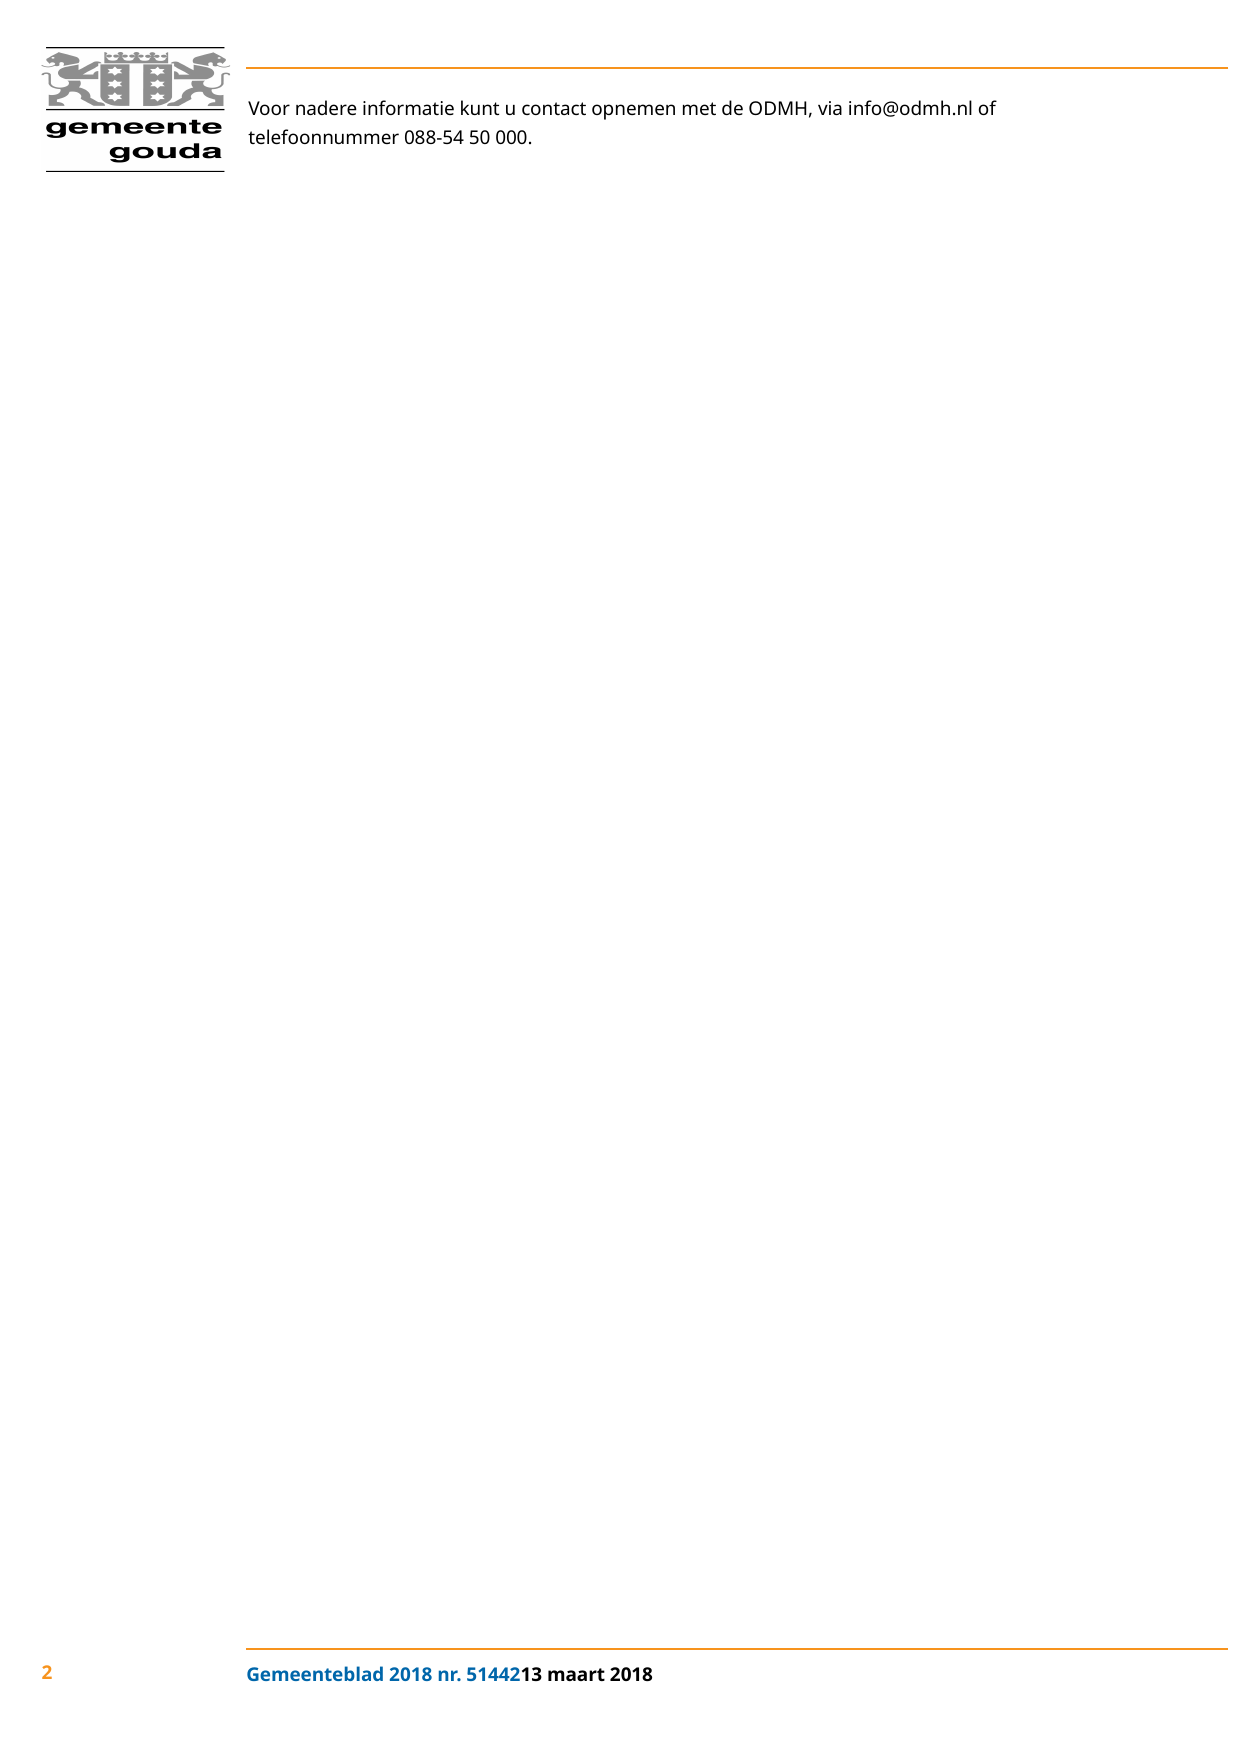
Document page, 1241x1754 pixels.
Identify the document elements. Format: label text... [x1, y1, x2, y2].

text Voor nadere informatie kunt u contact opnemen met de ODMH, via info@odmh.nl of telefoonnummer 088-54 50 000. [248, 95, 1152, 150]
picture [41, 47, 231, 172]
